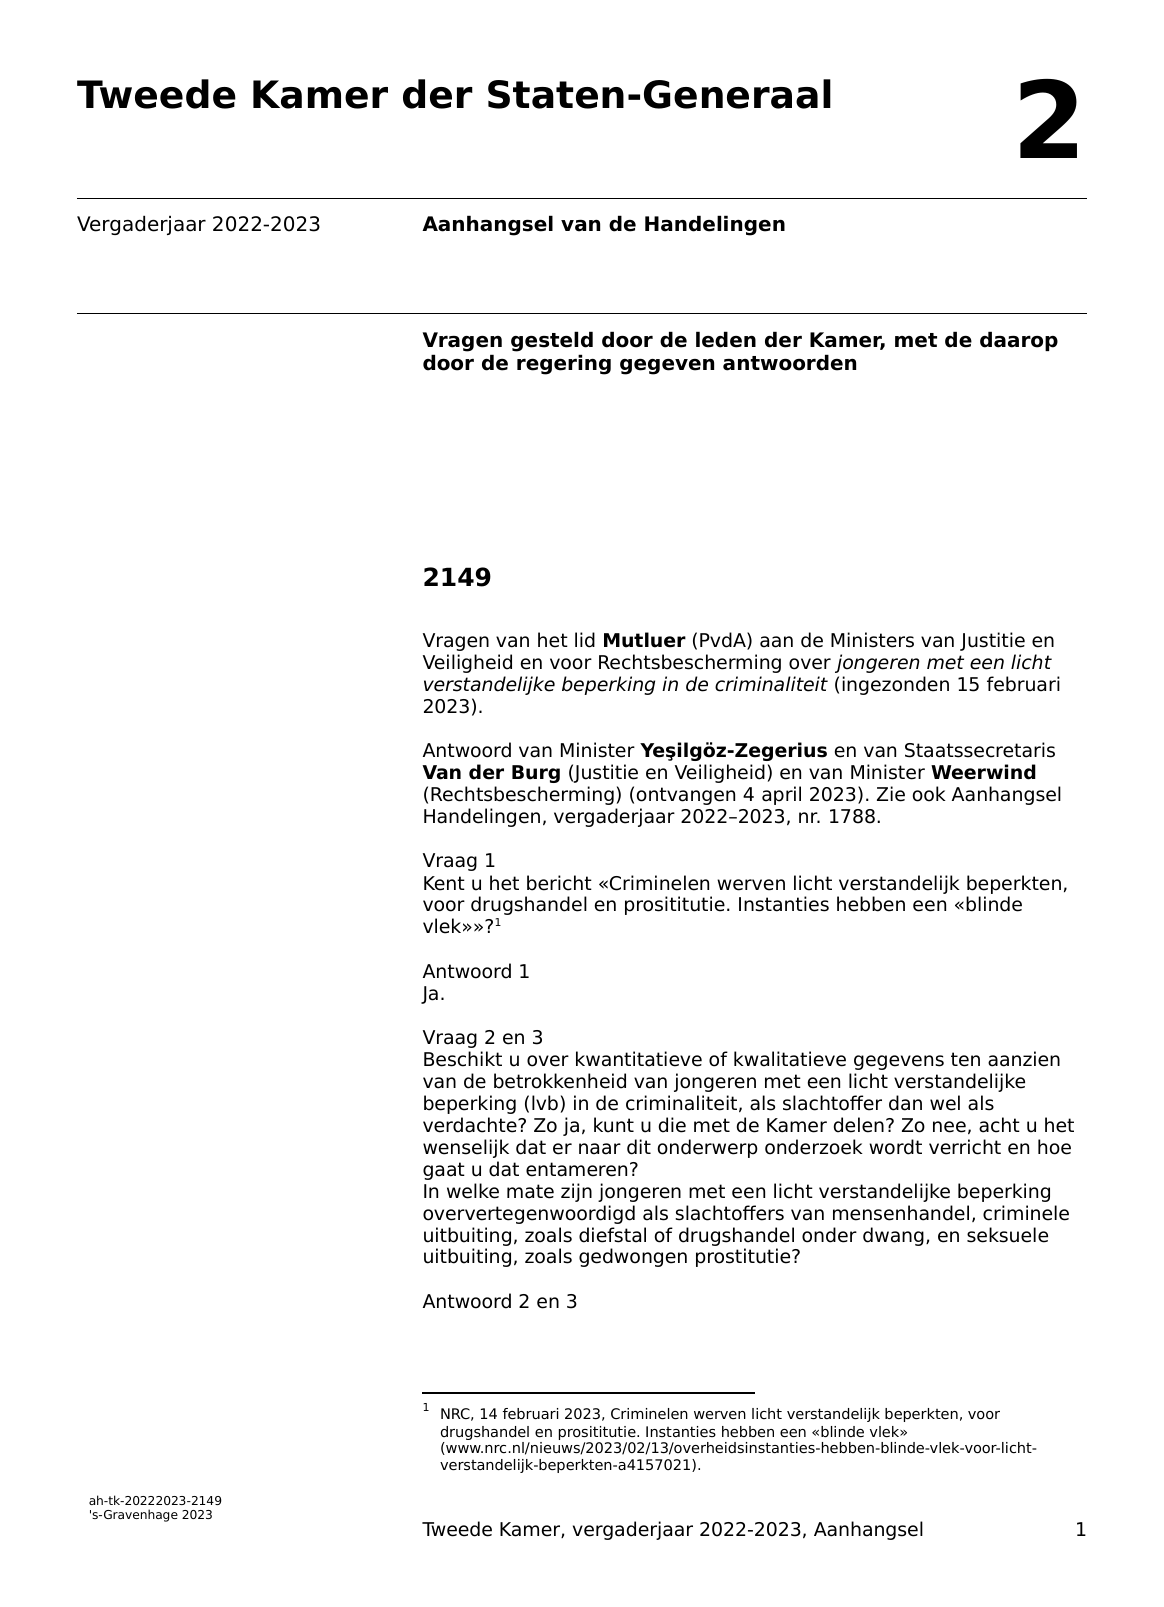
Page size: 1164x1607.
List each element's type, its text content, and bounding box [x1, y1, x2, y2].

text Vragen van het lid Mutluer (PvdA) aan de Ministers van Justitie en Veiligheid en voor Rechtsbescherming over jongeren met een licht verstandelijke beperking in de criminaliteit (ingezonden 15 februari 2023). [422, 630, 1087, 718]
text 's-Gravenhage 2023 [88, 1508, 323, 1522]
text Antwoord 2 en 3 [422, 1291, 1087, 1313]
text Vraag 2 en 3 [422, 1027, 1087, 1049]
text Beschikt u over kwantitatieve of kwalitatieve gegevens ten aanzien van de betrokkenheid van jongeren met een licht verstandelijke beperking (lvb) in de criminaliteit, als slachtoffer dan wel als verdachte? Zo ja, kunt u die met de Kamer delen? Zo nee, acht u het wenselijk dat er naar dit onderwerp onderzoek wordt verricht en hoe gaat u dat entameren? [422, 1049, 1087, 1181]
text Antwoord van Minister Yeşilgöz-Zegerius en van Staatssecretaris Van der Burg (Justitie en Veiligheid) en van Minister Weerwind (Rechtsbescherming) (ontvangen 4 april 2023). Zie ook Aanhangsel Handelingen, vergaderjaar 2022–2023, nr. 1788. [422, 740, 1087, 828]
table_cell [77, 314, 422, 375]
text 2149 [422, 563, 1087, 592]
table_cell Vragen gesteld door de leden der Kamer, met de daarop door de regering gegeven antwoorden [422, 314, 1087, 375]
text Ja. [422, 982, 1087, 1004]
table_cell Aanhangsel van de Handelingen [422, 199, 1087, 313]
table_cell Vergaderjaar 2022-2023 [77, 199, 422, 313]
table_header 2 [886, 59, 1087, 198]
text In welke mate zijn jongeren met een licht verstandelijke beperking oververtegenwoordigd als slachtoffers van mensenhandel, criminele uitbuiting, zoals diefstal of drugshandel onder dwang, en seksuele uitbuiting, zoals gedwongen prostitutie? [422, 1181, 1087, 1268]
text Antwoord 1 [422, 961, 1087, 982]
text NRC, 14 februari 2023, Criminelen werven licht verstandelijk beperkten, voor drugshandel en prosititutie. Instanties hebben een «blinde vlek» (www.nrc.nl/nieuws/2023/02/13/overheidsinstanties-hebben-blinde-vlek-voor-licht-verstandelijk-beperkten-a4157021). [422, 1402, 1087, 1474]
table_header Tweede Kamer der Staten-Generaal [77, 59, 886, 198]
text Kent u het bericht «Criminelen werven licht verstandelijk beperkten, voor drugshandel en prosititutie. Instanties hebben een «blinde vlek»»? [422, 872, 1087, 938]
text ah-tk-20222023-2149 [88, 1494, 323, 1508]
text Vraag 1 [422, 850, 1087, 872]
